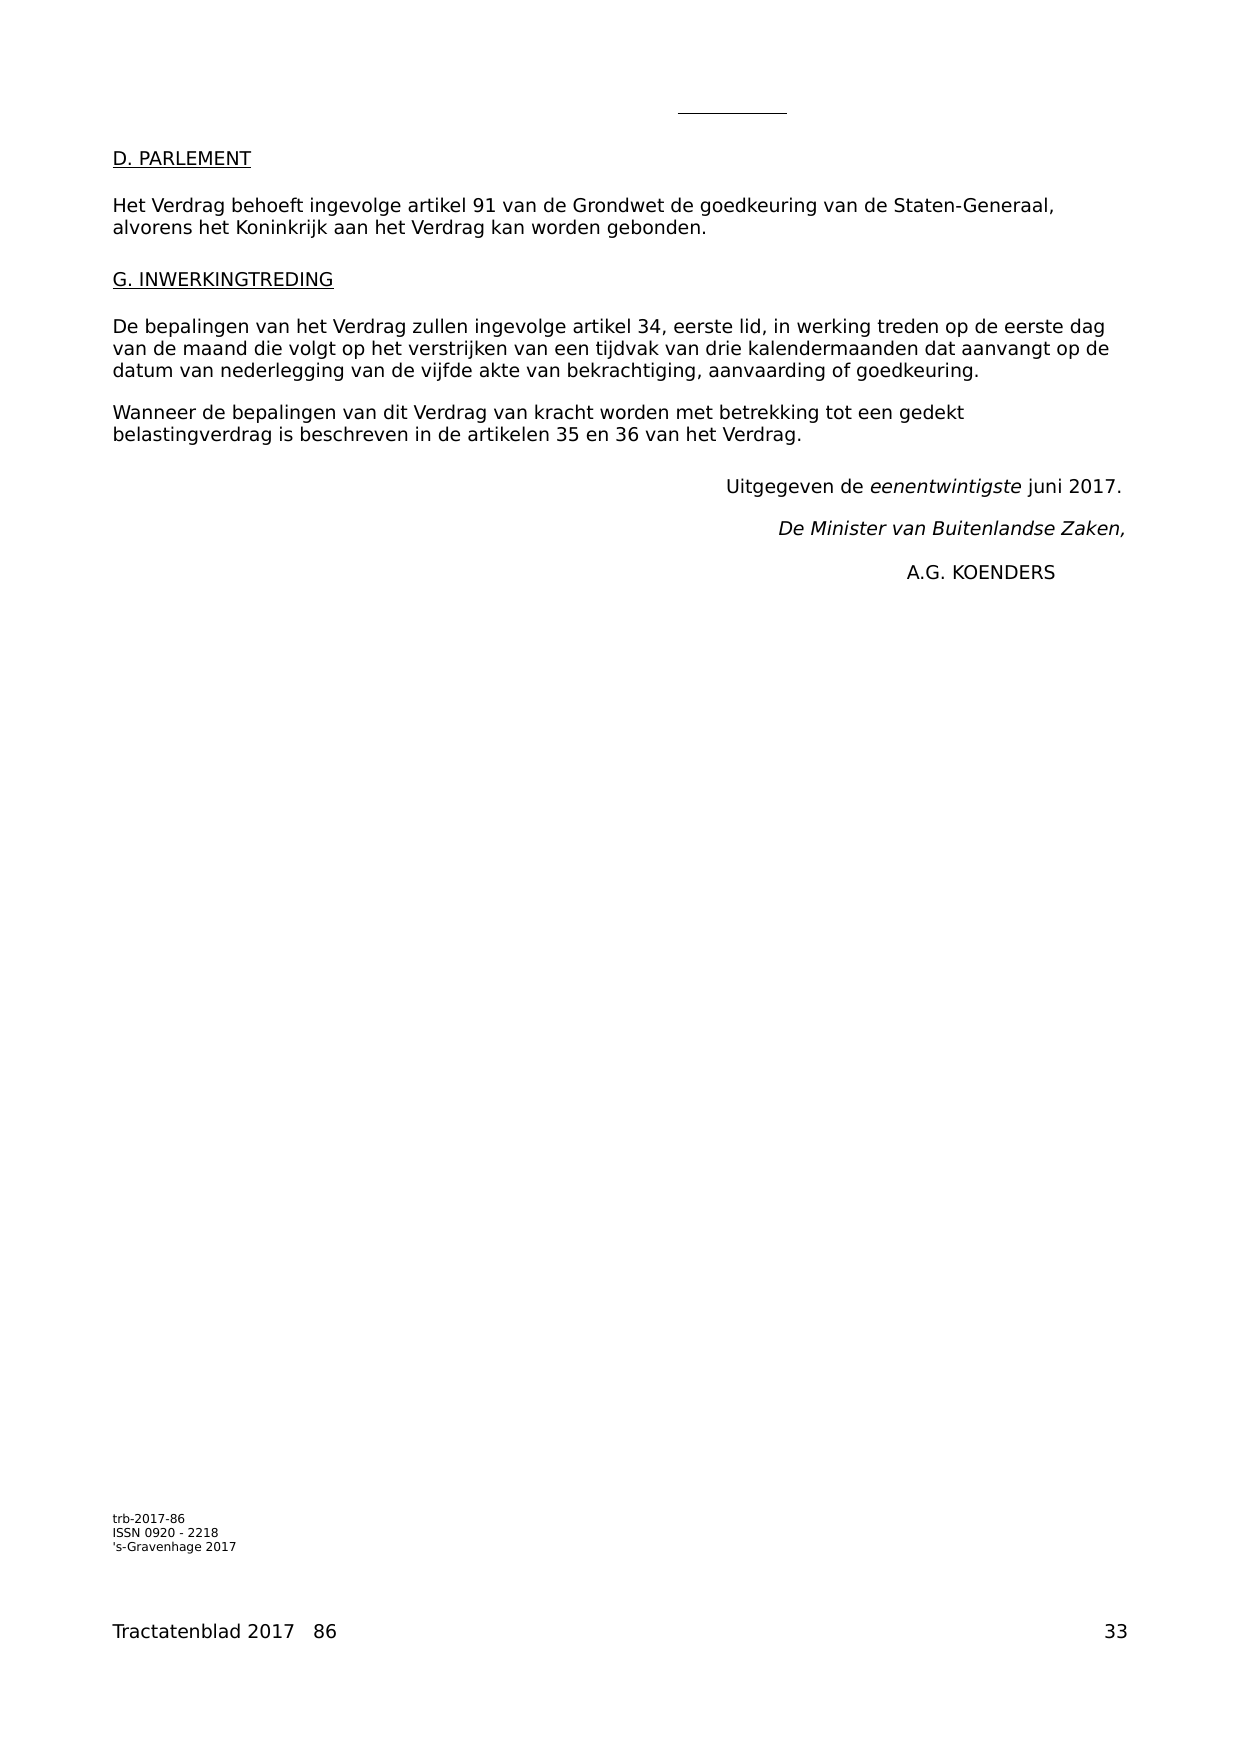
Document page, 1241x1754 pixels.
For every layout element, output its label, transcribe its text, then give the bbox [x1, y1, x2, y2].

text De bepalingen van het Verdrag zullen ingevolge artikel 34, eerste lid, in werking treden op de eerste dag van de maand die volgt op het verstrijken van een tijdvak van drie kalendermaanden dat aanvangt op de datum van nederlegging van de vijfde akte van bekrachtiging, aanvaarding of goedkeuring. [112, 316, 1128, 382]
subtitle D. PARLEMENT [112, 148, 1128, 170]
text 's-Gravenhage 2017 [112, 1540, 346, 1554]
text trb-2017-86 [112, 1512, 346, 1526]
text Wanneer de bepalingen van dit Verdrag van kracht worden met betrekking tot een gedekt belastingverdrag is beschreven in de artikelen 35 en 36 van het Verdrag. [112, 402, 1128, 446]
text De Minister van Buitenlandse Zaken, A.G. KOENDERS [112, 518, 1128, 584]
subtitle G. INWERKINGTREDING [112, 269, 1128, 291]
text ISSN 0920 - 2218 [112, 1526, 346, 1540]
text Het Verdrag behoeft ingevolge artikel 91 van de Grondwet de goedkeuring van de Staten-Generaal, alvorens het Koninkrijk aan het Verdrag kan worden gebonden. [112, 195, 1128, 239]
text Uitgegeven de eenentwintigste juni 2017. [112, 476, 1128, 498]
